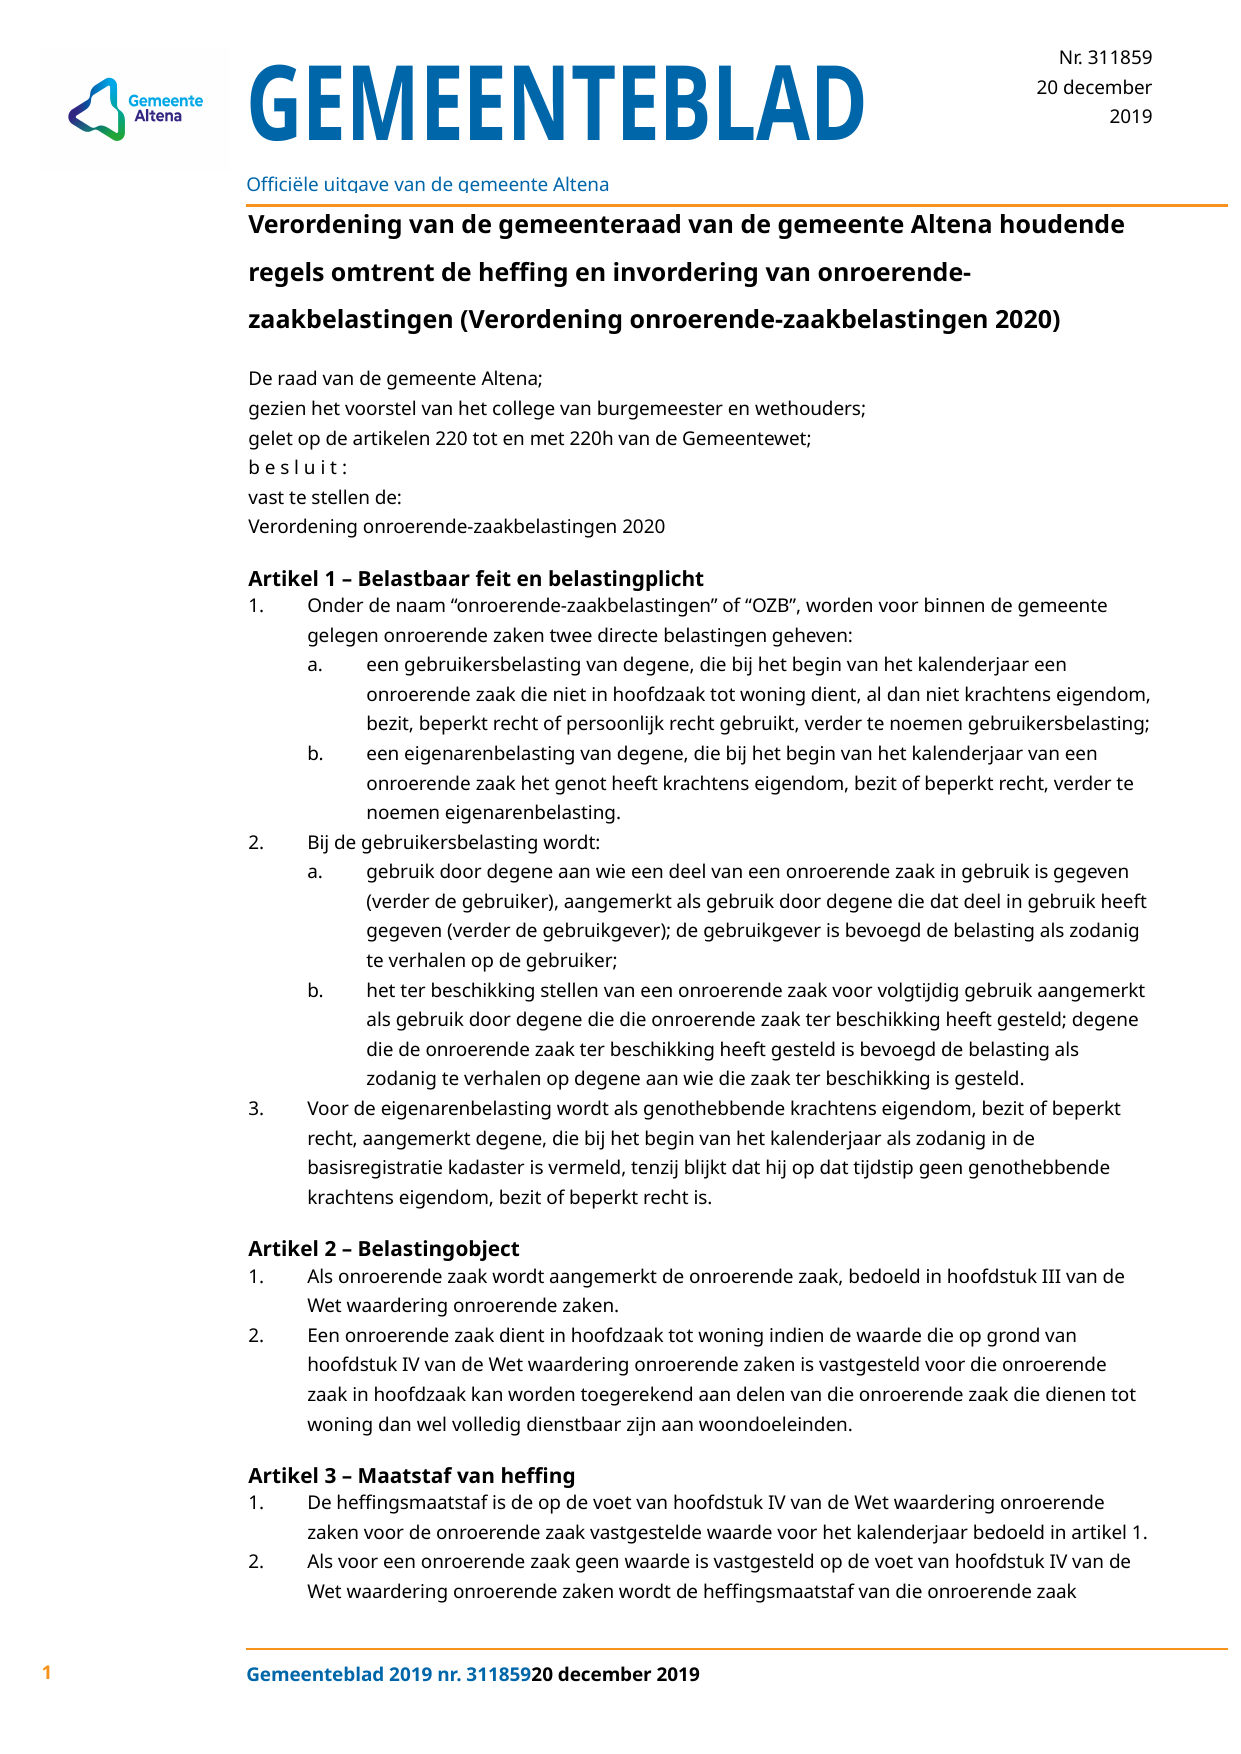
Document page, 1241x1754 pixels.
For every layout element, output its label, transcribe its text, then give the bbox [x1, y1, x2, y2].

text Artikel 2 – Belastingobject [248, 1234, 1152, 1263]
picture [41, 47, 231, 172]
list Onder de naam “onroerende-zaakbelastingen” of “OZB”, worden voor binnen de gemeente gelegen onroerende zaken twee directe belastingen geheven: [248, 592, 1152, 648]
list een eigenarenbelasting van degene, die bij het begin van het kalenderjaar van een onroerende zaak het genot heeft krachtens eigendom, bezit of beperkt recht, verder te noemen eigenarenbelasting. [307, 740, 1152, 825]
list een gebruikersbelasting van degene, die bij het begin van het kalenderjaar een onroerende zaak die niet in hoofdzaak tot woning dient, al dan niet krachtens eigendom, bezit, beperkt recht of persoonlijk recht gebruikt, verder te noemen gebruikersbelasting; [307, 651, 1152, 736]
text gelet op de artikelen 220 tot en met 220h van de Gemeentewet; [248, 425, 1152, 450]
list het ter beschikking stellen van een onroerende zaak voor volgtijdig gebruik aangemerkt als gebruik door degene die die onroerende zaak ter beschikking heeft gesteld; degene die de onroerende zaak ter beschikking heeft gesteld is bevoegd de belasting als zodanig te verhalen op degene aan wie die zaak ter beschikking is gesteld. [307, 977, 1152, 1091]
list Een onroerende zaak dient in hoofdzaak tot woning indien de waarde die op grond van hoofdstuk IV van de Wet waardering onroerende zaken is vastgesteld voor die onroerende zaak in hoofdzaak kan worden toegerekend aan delen van die onroerende zaak die dienen tot woning dan wel volledig dienstbaar zijn aan woondoeleinden. [248, 1322, 1152, 1436]
text Verordening onroerende-zaakbelastingen 2020 [248, 513, 1152, 539]
text Artikel 1 – Belastbaar feit en belastingplicht [248, 564, 1152, 592]
list De heffingsmaatstaf is de op de voet van hoofdstuk IV van de Wet waardering onroerende zaken voor de onroerende zaak vastgestelde waarde voor het kalenderjaar bedoeld in artikel 1. [248, 1489, 1152, 1545]
list gebruik door degene aan wie een deel van een onroerende zaak in gebruik is gegeven (verder de gebruiker), aangemerkt als gebruik door degene die dat deel in gebruik heeft gegeven (verder de gebruikgever); de gebruikgever is bevoegd de belasting als zodanig te verhalen op de gebruiker; [307, 858, 1152, 973]
text Verordening van de gemeenteraad van de gemeente Altena houdende regels omtrent de heffing en invordering van onroerende-zaakbelastingen (Verordening onroerende-zaakbelastingen 2020) [248, 207, 1152, 336]
list Bij de gebruikersbelasting wordt: [248, 829, 1152, 855]
list Als voor een onroerende zaak geen waarde is vastgesteld op de voet van hoofdstuk IV van de Wet waardering onroerende zaken wordt de heffingsmaatstaf van die onroerende zaak [248, 1549, 1152, 1604]
text Artikel 3 – Maatstaf van heffing [248, 1461, 1152, 1489]
text vast te stellen de: [248, 484, 1152, 509]
list Als onroerende zaak wordt aangemerkt de onroerende zaak, bedoeld in hoofdstuk III van de Wet waardering onroerende zaken. [248, 1263, 1152, 1318]
text b e s l u i t : [248, 454, 1152, 480]
list Voor de eigenarenbelasting wordt als genothebbende krachtens eigendom, bezit of beperkt recht, aangemerkt degene, die bij het begin van het kalenderjaar als zodanig in de basisregistratie kadaster is vermeld, tenzij blijkt dat hij op dat tijdstip geen genothebbende krachtens eigendom, bezit of beperkt recht is. [248, 1095, 1152, 1210]
text gezien het voorstel van het college van burgemeester en wethouders; [248, 395, 1152, 421]
text De raad van de gemeente Altena; [248, 366, 1152, 391]
